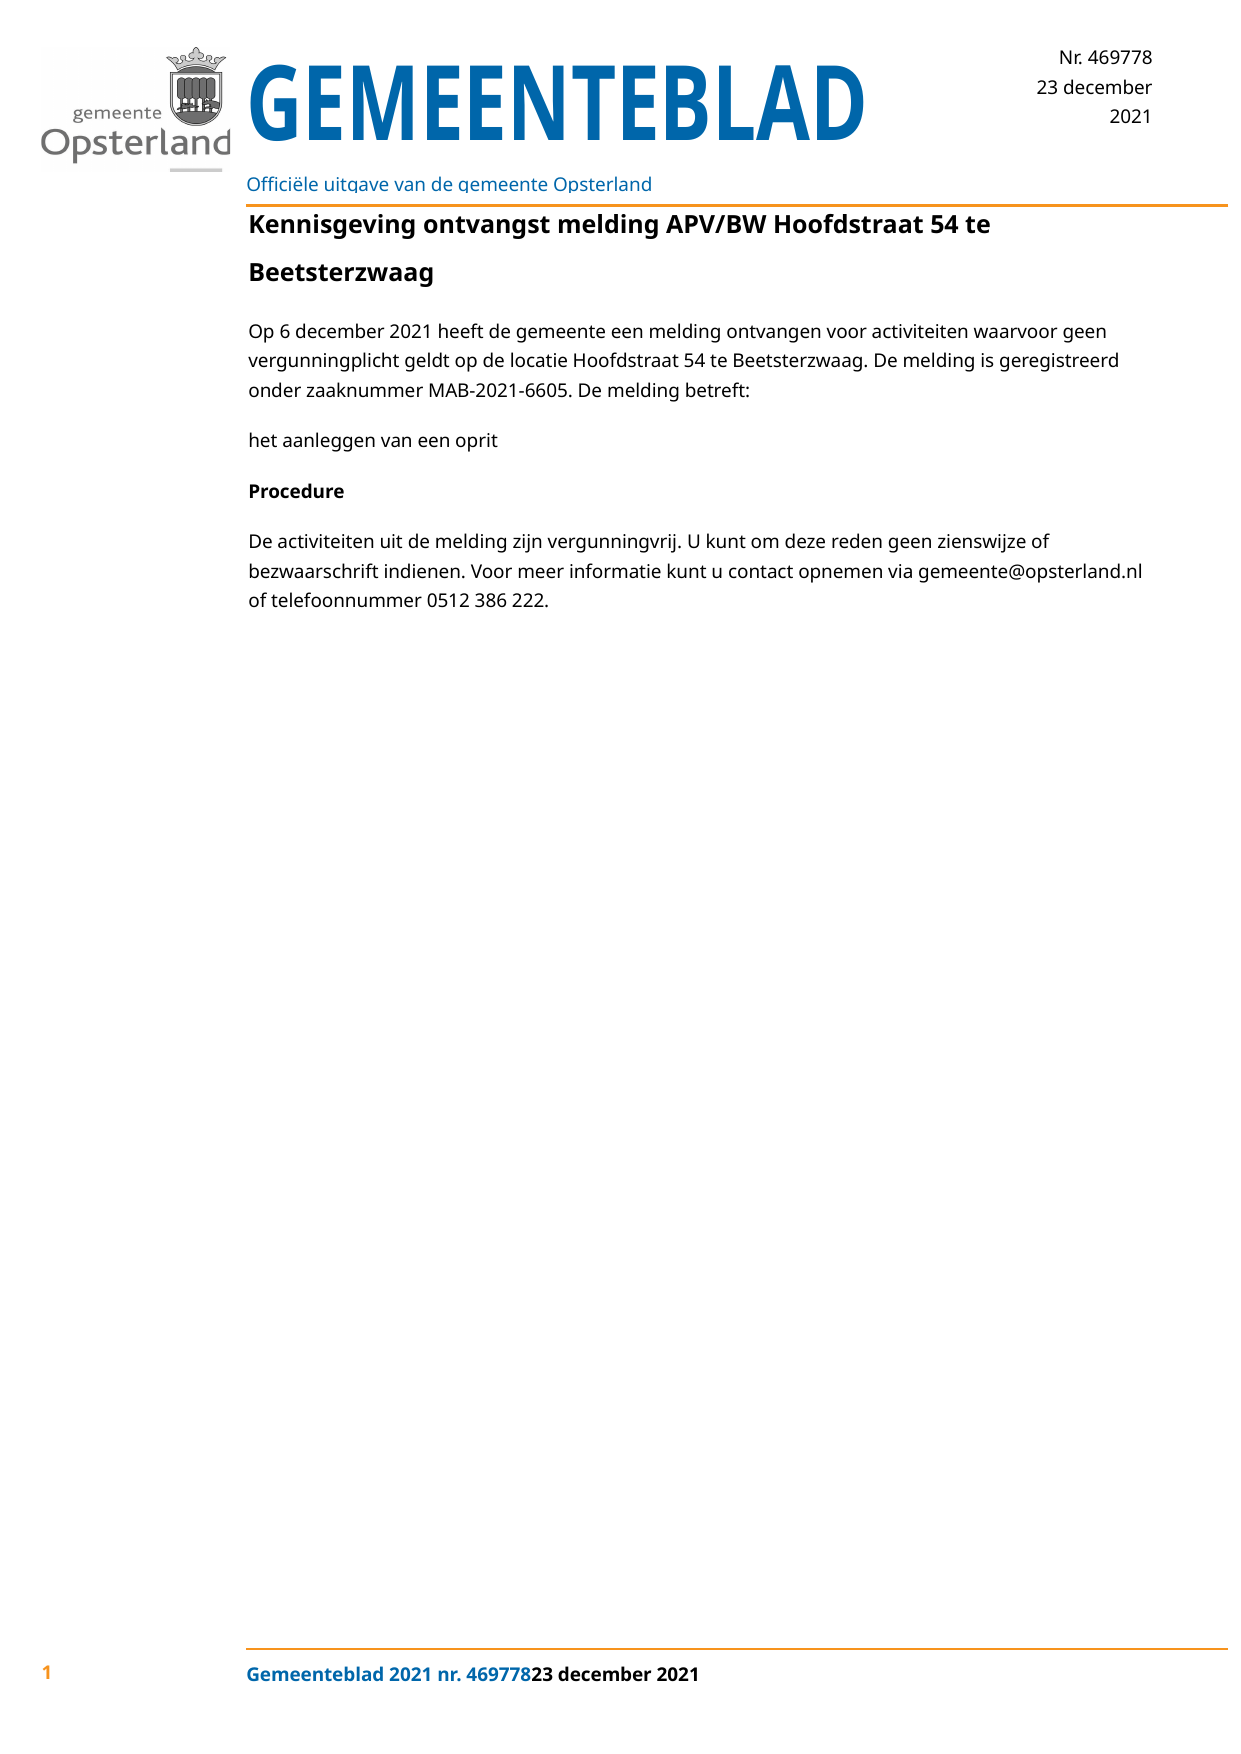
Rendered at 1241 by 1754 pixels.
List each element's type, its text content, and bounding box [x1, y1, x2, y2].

text Procedure [248, 478, 1152, 504]
text het aanleggen van een oprit [248, 427, 1152, 453]
text De activiteiten uit de melding zijn vergunningvrij. U kunt om deze reden geen zienswijze of bezwaarschrift indienen. Voor meer informatie kunt u contact opnemen via gemeente@opsterland.nl of telefoonnummer 0512 386 222. [248, 528, 1152, 613]
text Op 6 december 2021 heeft de gemeente een melding ontvangen voor activiteiten waarvoor geen vergunningplicht geldt op de locatie Hoofdstraat 54 te Beetsterzwaag. De melding is geregistreerd onder zaaknummer MAB-2021-6605. De melding betreft: [248, 318, 1152, 403]
text Kennisgeving ontvangst melding APV/BW Hoofdstraat 54 te Beetsterzwaag [248, 207, 1152, 288]
picture [41, 47, 231, 172]
